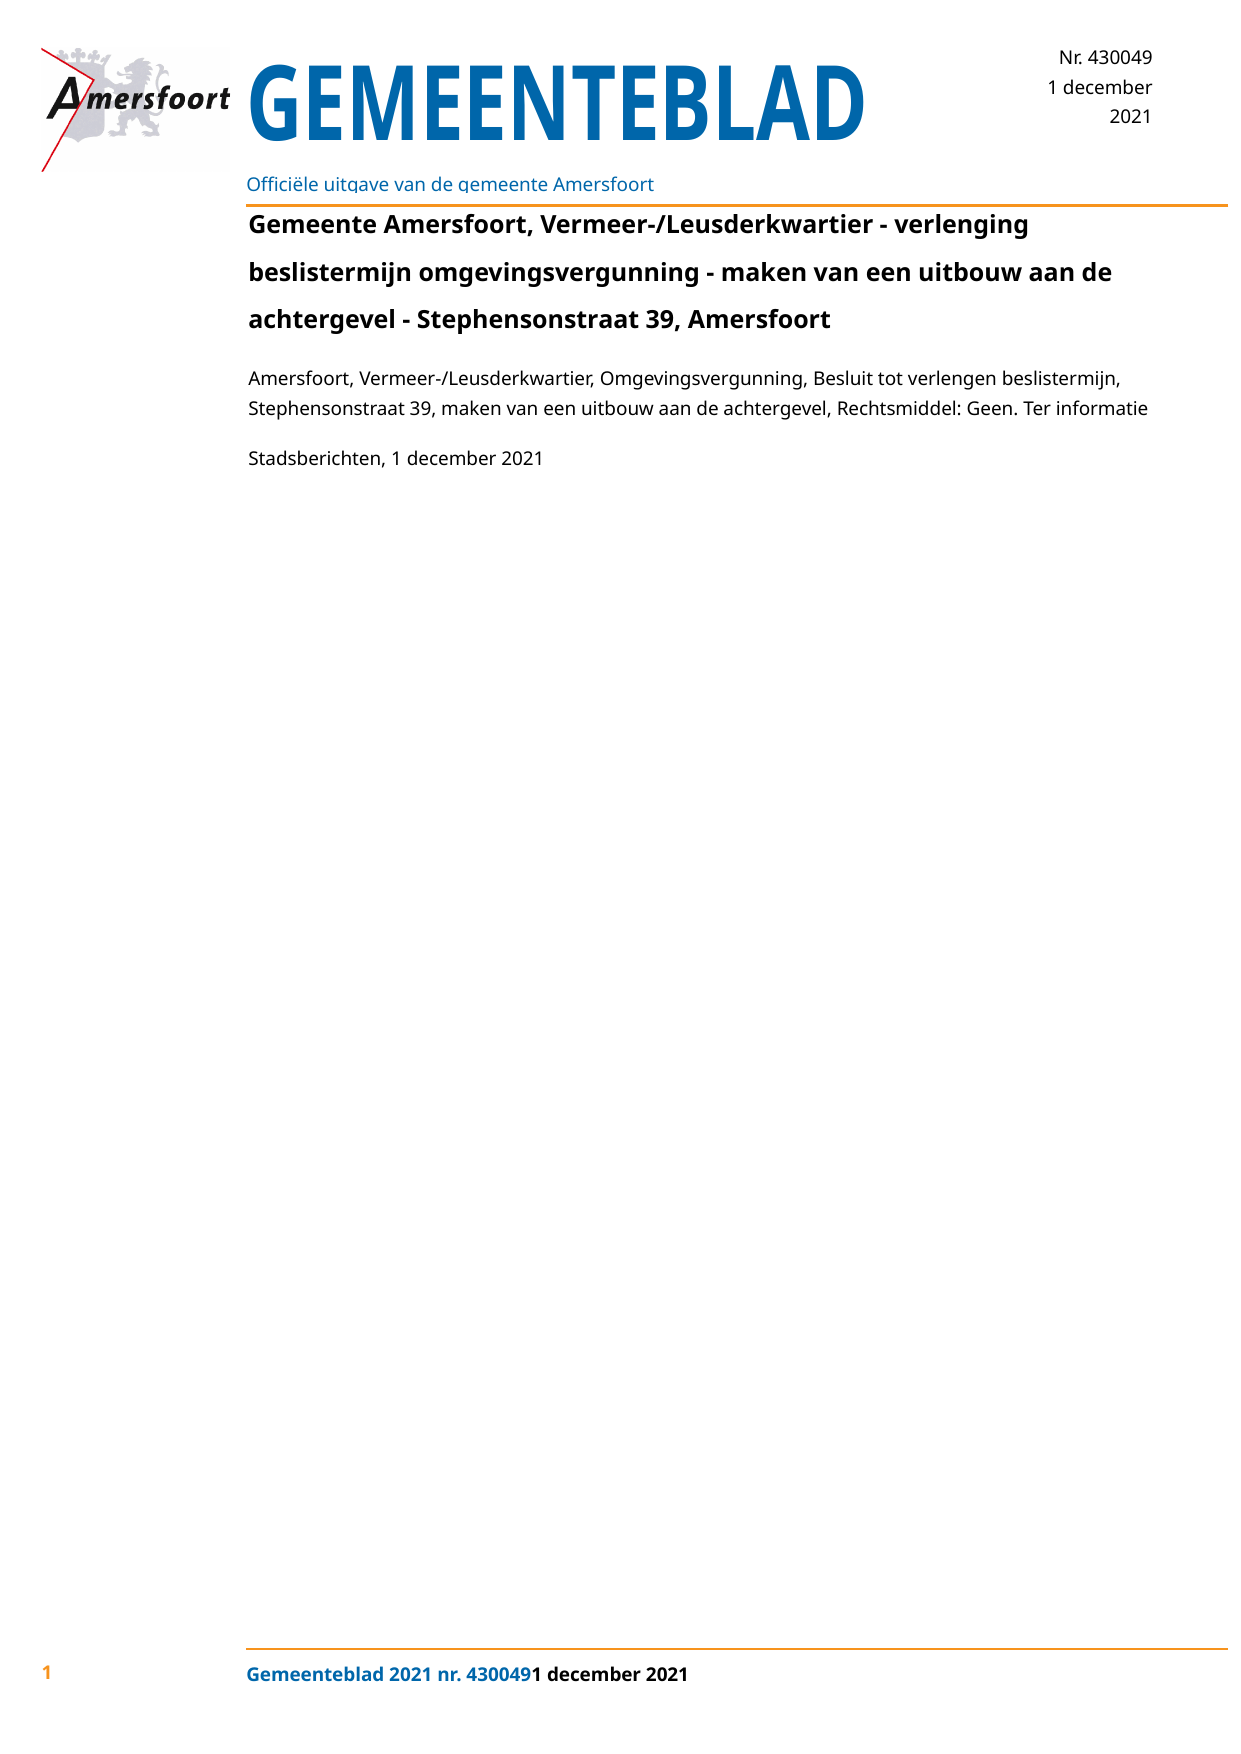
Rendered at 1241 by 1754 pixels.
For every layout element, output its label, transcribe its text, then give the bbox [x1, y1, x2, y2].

text Stadsberichten, 1 december 2021 [248, 446, 1152, 471]
picture [41, 47, 231, 172]
text Gemeente Amersfoort, Vermeer-/Leusderkwartier - verlenging beslistermijn omgevingsvergunning - maken van een uitbouw aan de achtergevel - Stephensonstraat 39, Amersfoort [248, 207, 1152, 336]
text Amersfoort, Vermeer-/Leusderkwartier, Omgevingsvergunning, Besluit tot verlengen beslistermijn, Stephensonstraat 39, maken van een uitbouw aan de achtergevel, Rechtsmiddel: Geen. Ter informatie [248, 366, 1152, 421]
